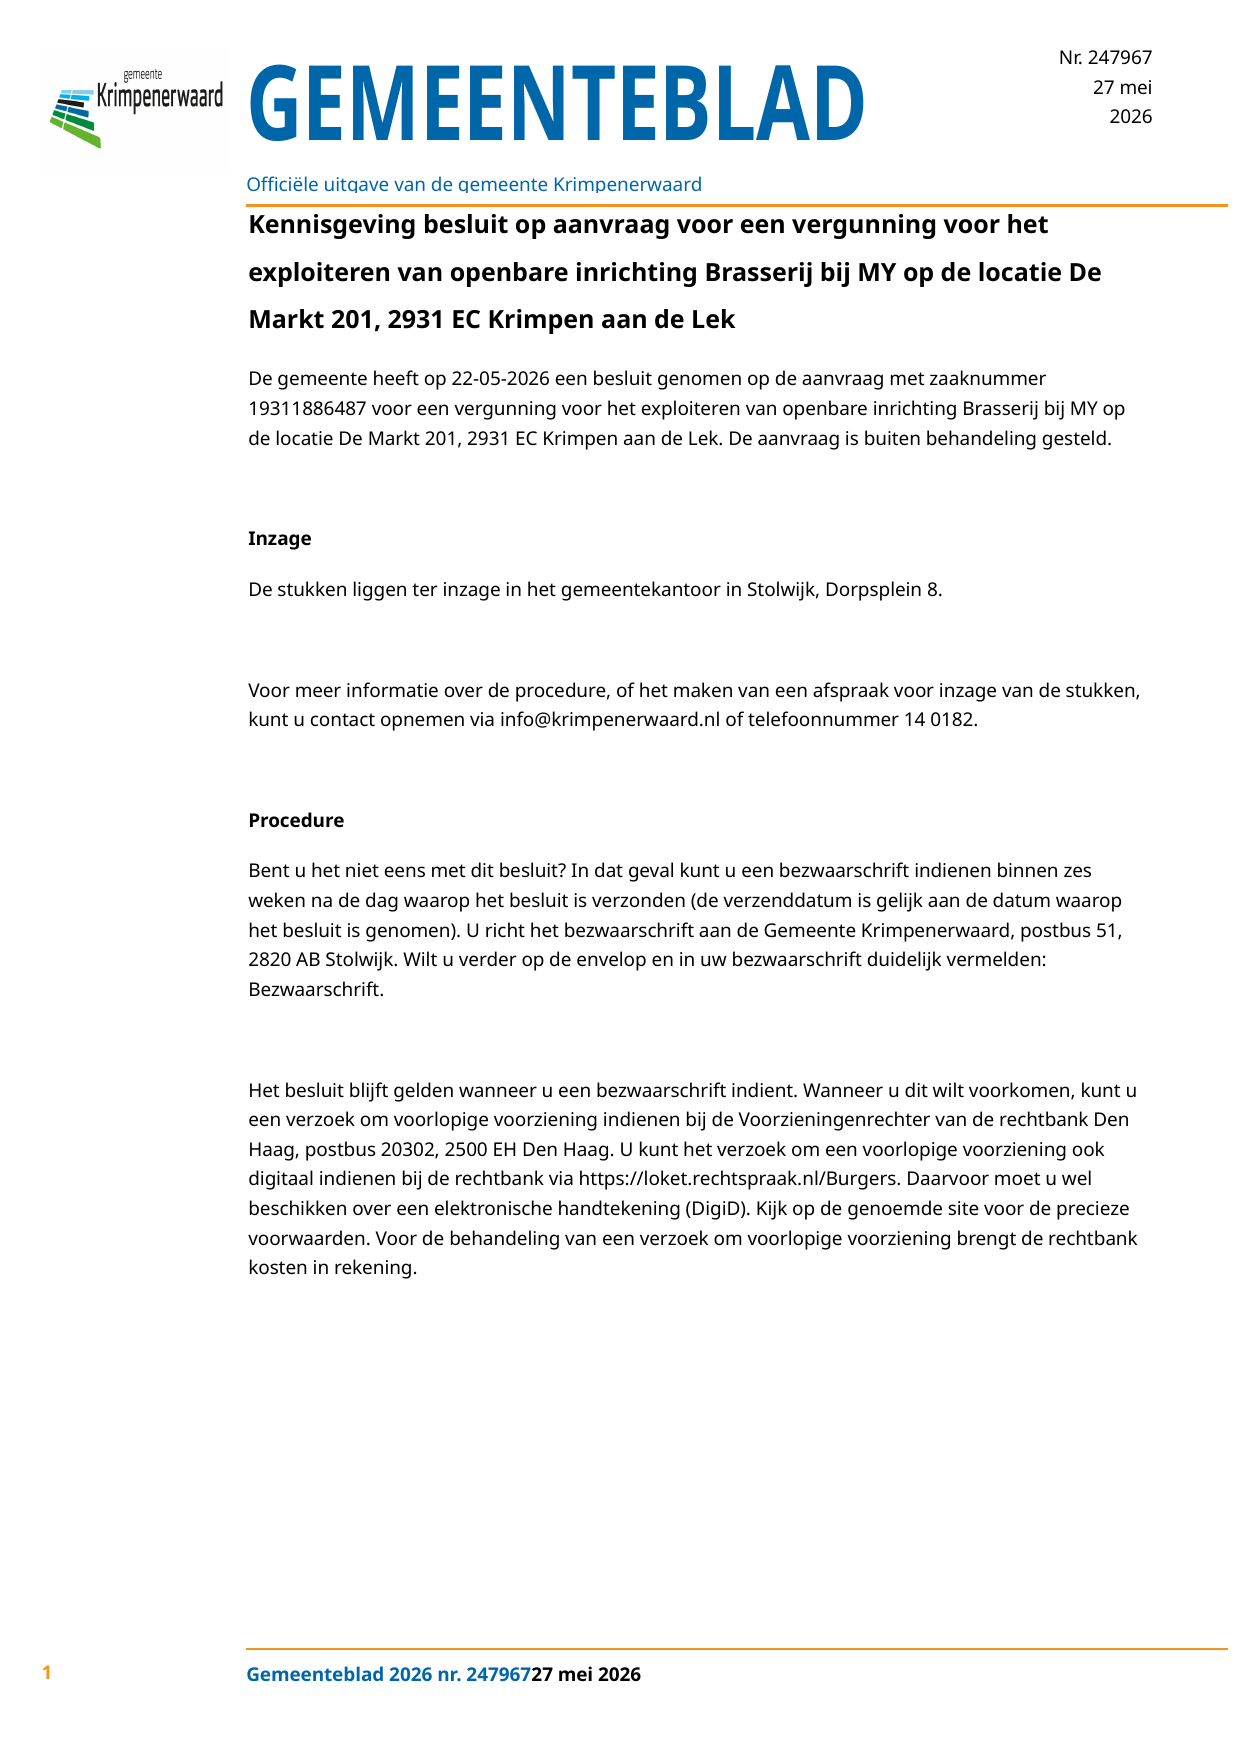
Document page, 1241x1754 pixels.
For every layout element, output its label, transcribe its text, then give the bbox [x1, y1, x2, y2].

text Procedure [248, 807, 1152, 833]
text Het besluit blijft gelden wanneer u een bezwaarschrift indient. Wanneer u dit wilt voorkomen, kunt u een verzoek om voorlopige voorziening indienen bij de Voorzieningenrechter van de rechtbank Den Haag, postbus 20302, 2500 EH Den Haag. U kunt het verzoek om een voorlopige voorziening ook digitaal indienen bij de rechtbank via https://loket.rechtspraak.nl/Burgers. Daarvoor moet u wel beschikken over een elektronische handtekening (DigiD). Kijk op de genoemde site voor de precieze voorwaarden. Voor de behandeling van een verzoek om voorlopige voorziening brengt de rechtbank kosten in rekening. [248, 1077, 1152, 1280]
picture [41, 47, 231, 172]
text Kennisgeving besluit op aanvraag voor een vergunning voor het exploiteren van openbare inrichting Brasserij bij MY op de locatie De Markt 201, 2931 EC Krimpen aan de Lek [248, 207, 1152, 336]
text Bent u het niet eens met dit besluit? In dat geval kunt u een bezwaarschrift indienen binnen zes weken na de dag waarop het besluit is verzonden (de verzenddatum is gelijk aan de datum waarop het besluit is genomen). U richt het bezwaarschrift aan de Gemeente Krimpenerwaard, postbus 51, 2820 AB Stolwijk. Wilt u verder op de envelop en in uw bezwaarschrift duidelijk vermelden: Bezwaarschrift. [248, 858, 1152, 1002]
text Voor meer informatie over de procedure, of het maken van een afspraak voor inzage van de stukken, kunt u contact opnemen via info@krimpenerwaard.nl of telefoonnummer 14 0182. [248, 677, 1152, 732]
text De stukken liggen ter inzage in het gemeentekantoor in Stolwijk, Dorpsplein 8. [248, 576, 1152, 602]
text Inzage [248, 526, 1152, 551]
text De gemeente heeft op 22-05-2026 een besluit genomen op de aanvraag met zaaknummer 19311886487 voor een vergunning voor het exploiteren van openbare inrichting Brasserij bij MY op de locatie De Markt 201, 2931 EC Krimpen aan de Lek. De aanvraag is buiten behandeling gesteld. [248, 366, 1152, 450]
